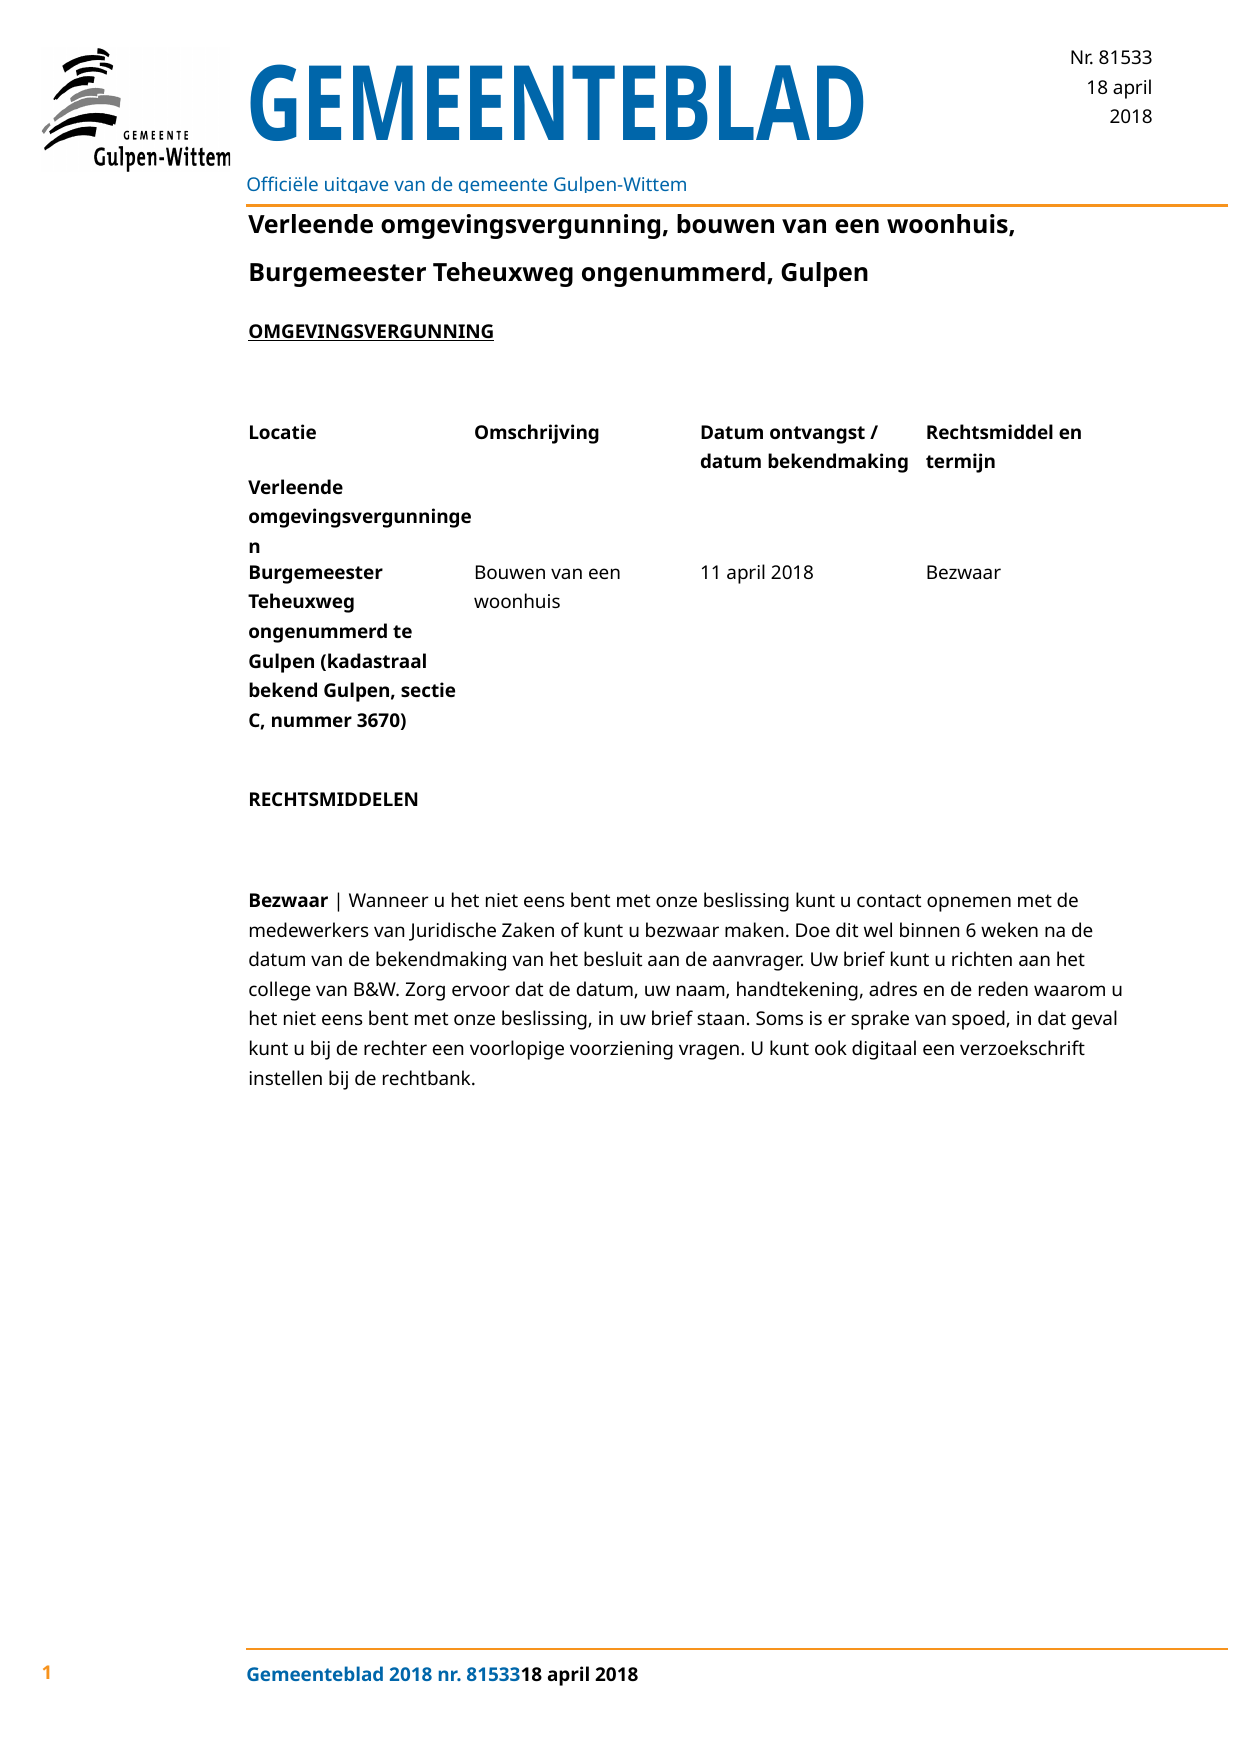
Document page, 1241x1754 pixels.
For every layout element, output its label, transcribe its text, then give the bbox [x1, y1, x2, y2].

table_cell [700, 474, 926, 559]
text Bezwaar | Wanneer u het niet eens bent met onze beslissing kunt u contact opnemen met de medewerkers van Juridische Zaken of kunt u bezwaar maken. Doe dit wel binnen 6 weken na de datum van de bekendmaking van het besluit aan de aanvrager. Uw brief kunt u richten aan het college van B&W. Zorg ervoor dat de datum, uw naam, handtekening, adres en de reden waarom u het niet eens bent met onze beslissing, in uw brief staan. Soms is er sprake van spoed, in dat geval kunt u bij de rechter een voorlopige voorziening vragen. U kunt ook digitaal een verzoekschrift instellen bij de rechtbank. [248, 887, 1152, 1090]
table_header Rechtsmiddel en termijn [926, 419, 1152, 474]
picture [41, 47, 231, 172]
text RECHTSMIDDELEN [248, 786, 1152, 812]
table_cell 11 april 2018 [700, 559, 926, 733]
table_header Locatie [248, 419, 474, 474]
text Verleende omgevingsvergunning, bouwen van een woonhuis, Burgemeester Teheuxweg ongenummerd, Gulpen [248, 207, 1152, 288]
table_cell Bouwen van een woonhuis [474, 559, 700, 733]
table_cell Verleende omgevingsvergunningen [248, 474, 474, 559]
table_cell [926, 474, 1152, 559]
table_cell [474, 474, 700, 559]
text OMGEVINGSVERGUNNING [248, 318, 1152, 344]
table_header Datum ontvangst / datum bekendmaking [700, 419, 926, 474]
table_cell Burgemeester Teheuxweg ongenummerd te Gulpen (kadastraal bekend Gulpen, sectie C, nummer 3670) [248, 559, 474, 733]
table_cell Bezwaar [926, 559, 1152, 733]
table_header Omschrijving [474, 419, 700, 474]
